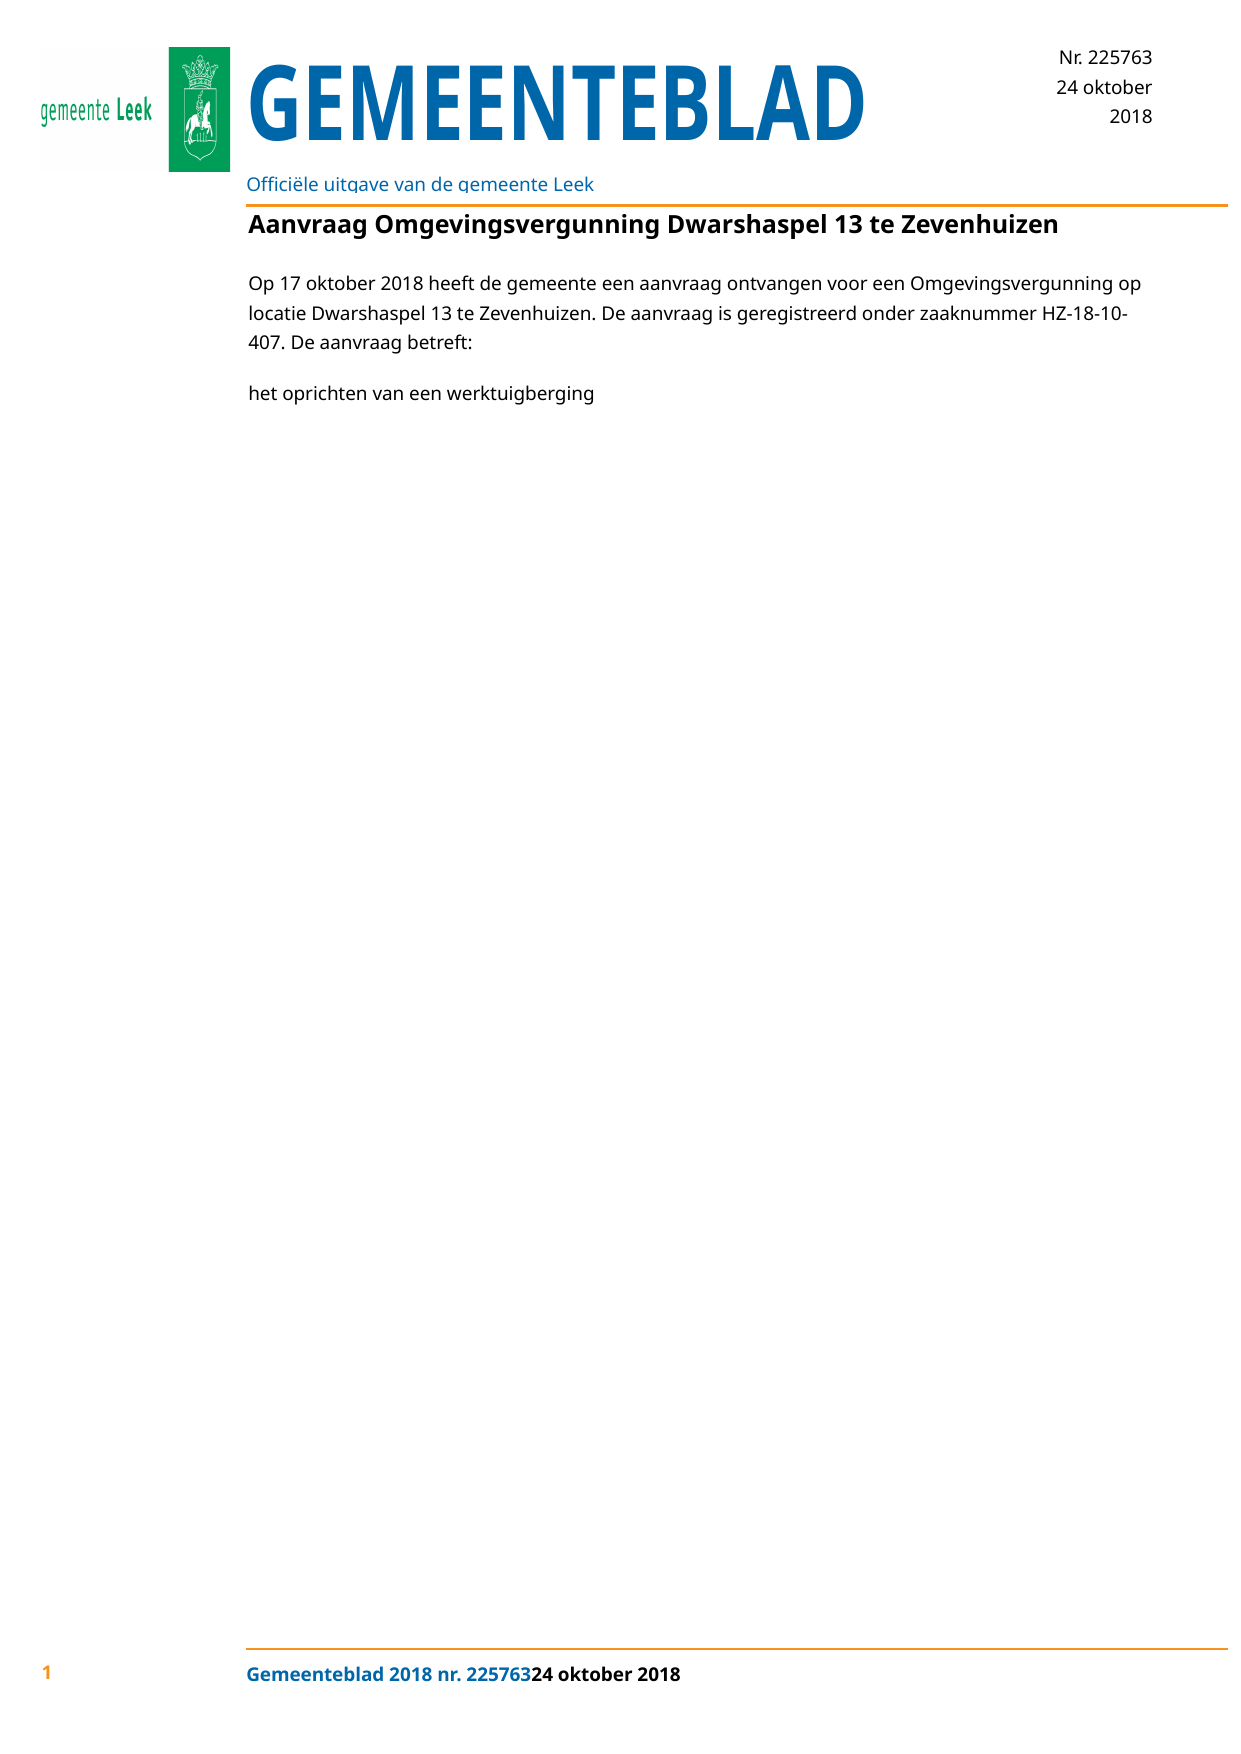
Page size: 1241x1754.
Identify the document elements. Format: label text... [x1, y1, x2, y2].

text het oprichten van een werktuigberging [248, 380, 1152, 406]
text Aanvraag Omgevingsvergunning Dwarshaspel 13 te Zevenhuizen [248, 207, 1152, 241]
text Op 17 oktober 2018 heeft de gemeente een aanvraag ontvangen voor een Omgevingsvergunning op locatie Dwarshaspel 13 te Zevenhuizen. De aanvraag is geregistreerd onder zaaknummer HZ-18-10-407. De aanvraag betreft: [248, 270, 1152, 355]
picture [41, 47, 231, 172]
